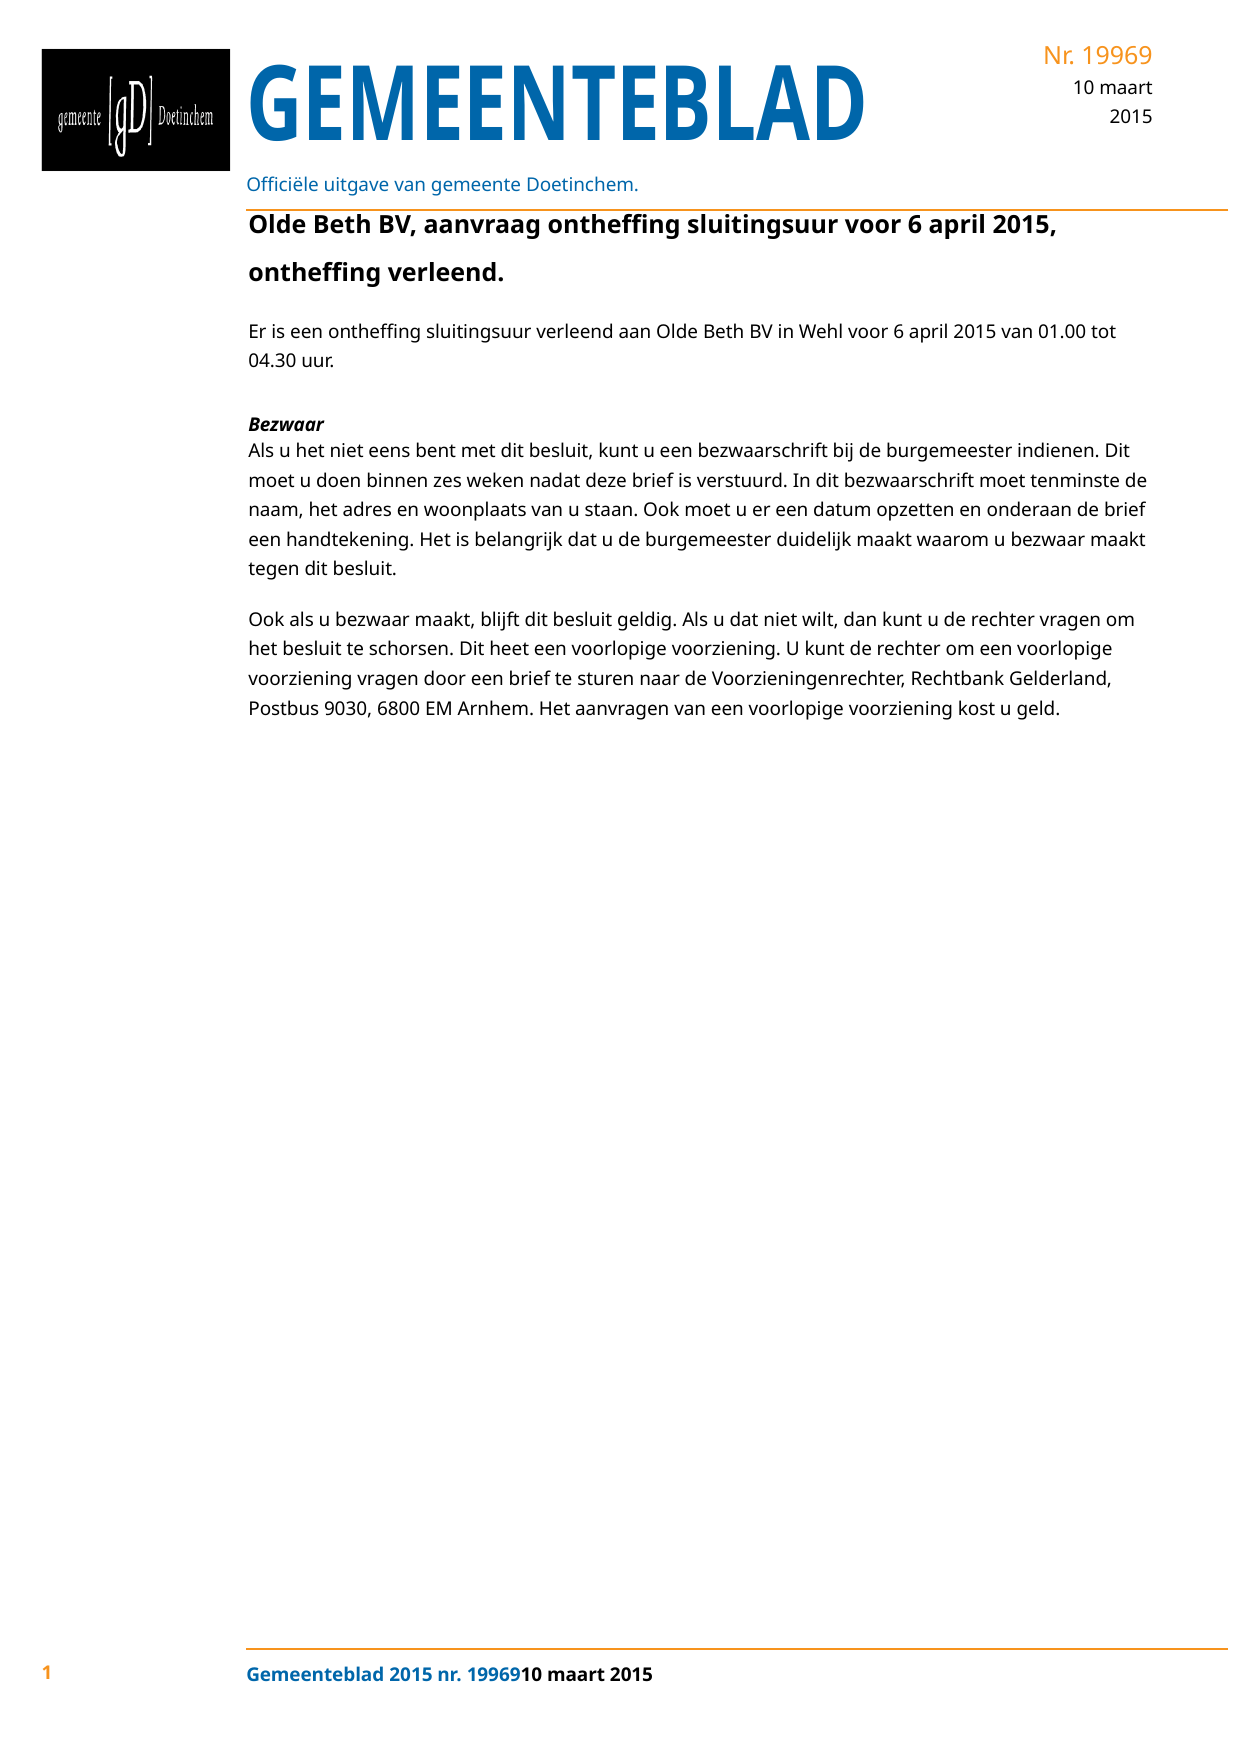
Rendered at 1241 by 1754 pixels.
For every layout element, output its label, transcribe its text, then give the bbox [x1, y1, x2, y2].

text Als u het niet eens bent met dit besluit, kunt u een bezwaarschrift bij de burgemeester indienen. Dit moet u doen binnen zes weken nadat deze brief is verstuurd. In dit bezwaarschrift moet tenminste de naam, het adres en woonplaats van u staan. Ook moet u er een datum opzetten en onderaan de brief een handtekening. Het is belangrijk dat u de burgemeester duidelijk maakt waarom u bezwaar maakt tegen dit besluit. [248, 437, 1152, 581]
text Ook als u bezwaar maakt, blijft dit besluit geldig. Als u dat niet wilt, dan kunt u de rechter vragen om het besluit te schorsen. Dit heet een voorlopige voorziening. U kunt de rechter om een voorlopige voorziening vragen door een brief te sturen naar de Voorzieningenrechter, Rechtbank Gelderland, Postbus 9030, 6800 EM Arnhem. Het aanvragen van een voorlopige voorziening kost u geld. [248, 606, 1152, 720]
text Olde Beth BV, aanvraag ontheffing sluitingsuur voor 6 april 2015, ontheffing verleend. [248, 211, 1152, 288]
picture [41, 47, 231, 172]
text Er is een ontheffing sluitingsuur verleend aan Olde Beth BV in Wehl voor 6 april 2015 van 01.00 tot 04.30 uur. [248, 318, 1152, 373]
text Bezwaar [248, 411, 1152, 437]
